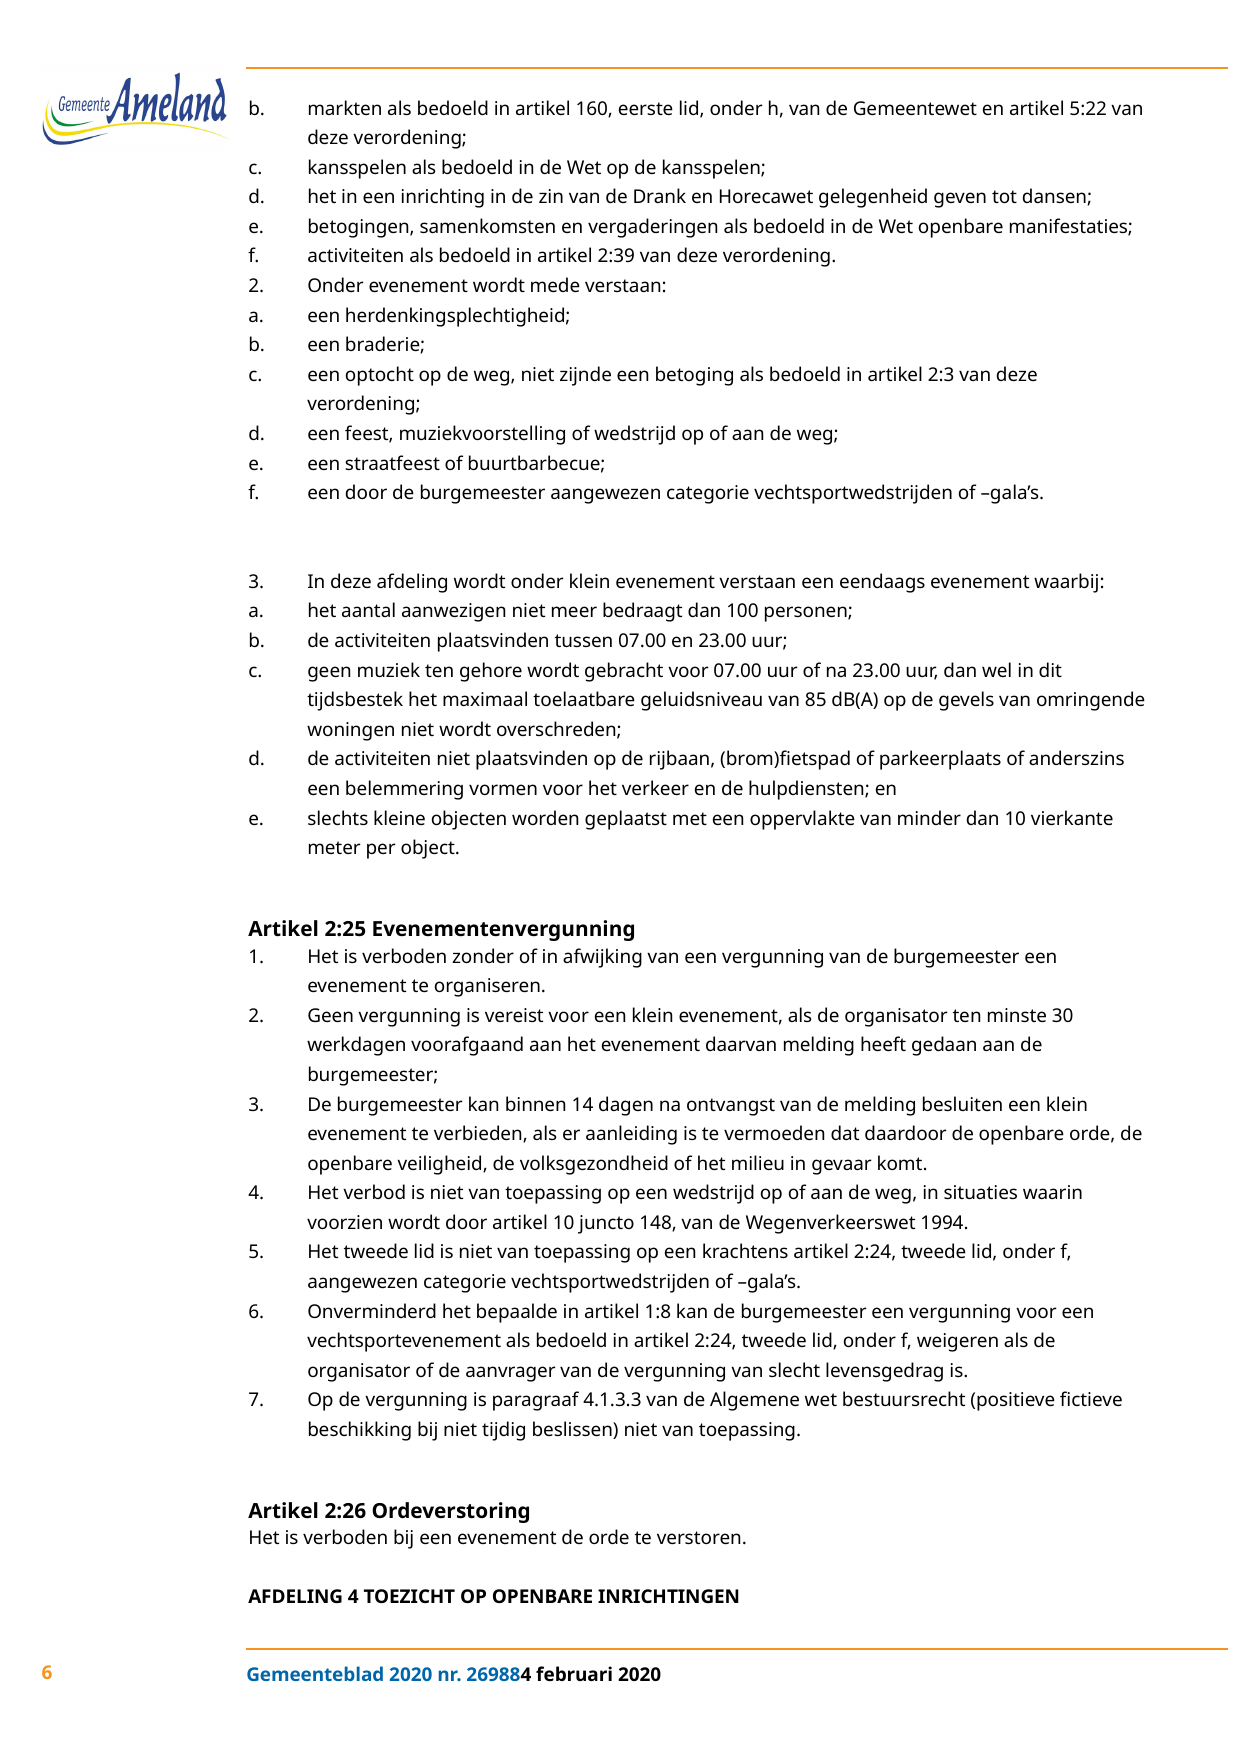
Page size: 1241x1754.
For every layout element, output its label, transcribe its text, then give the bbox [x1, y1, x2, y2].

list het aantal aanwezigen niet meer bedraagt dan 100 personen; [248, 598, 1152, 623]
list activiteiten als bedoeld in artikel 2:39 van deze verordening. [248, 243, 1152, 268]
list Het tweede lid is niet van toepassing op een krachtens artikel 2:24, tweede lid, onder f, aangewezen categorie vechtsportwedstrijden of –gala’s. [248, 1239, 1152, 1294]
list een braderie; [248, 331, 1152, 357]
list een optocht op de weg, niet zijnde een betoging als bedoeld in artikel 2:3 van deze verordening; [248, 361, 1152, 416]
picture [41, 47, 231, 172]
list betogingen, samenkomsten en vergaderingen als bedoeld in de Wet openbare manifestaties; [248, 213, 1152, 239]
list De burgemeester kan binnen 14 dagen na ontvangst van de melding besluiten een klein evenement te verbieden, als er aanleiding is te vermoeden dat daardoor de openbare orde, de openbare veiligheid, de volksgezondheid of het milieu in gevaar komt. [248, 1091, 1152, 1176]
list een feest, muziekvoorstelling of wedstrijd op of aan de weg; [248, 420, 1152, 446]
text Artikel 2:25 Evenementenvergunning [248, 914, 1152, 943]
list kansspelen als bedoeld in de Wet op de kansspelen; [248, 154, 1152, 180]
list het in een inrichting in de zin van de Drank en Horecawet gelegenheid geven tot dansen; [248, 183, 1152, 209]
text Het is verboden bij een evenement de orde te verstoren. [248, 1524, 1152, 1550]
list In deze afdeling wordt onder klein evenement verstaan een eendaags evenement waarbij: [248, 568, 1152, 594]
list de activiteiten niet plaatsvinden op de rijbaan, (brom)fietspad of parkeerplaats of anderszins een belemmering vormen voor het verkeer en de hulpdiensten; en [248, 746, 1152, 801]
list geen muziek ten gehore wordt gebracht voor 07.00 uur of na 23.00 uur, dan wel in dit tijdsbestek het maximaal toelaatbare geluidsniveau van 85 dB(A) op de gevels van omringende woningen niet wordt overschreden; [248, 657, 1152, 742]
list markten als bedoeld in artikel 160, eerste lid, onder h, van de Gemeentewet en artikel 5:22 van deze verordening; [248, 95, 1152, 150]
list Het is verboden zonder of in afwijking van een vergunning van de burgemeester een evenement te organiseren. [248, 943, 1152, 998]
list Onder evenement wordt mede verstaan: [248, 272, 1152, 298]
list de activiteiten plaatsvinden tussen 07.00 en 23.00 uur; [248, 627, 1152, 653]
list Op de vergunning is paragraaf 4.1.3.3 van de Algemene wet bestuursrecht (positieve fictieve beschikking bij niet tijdig beslissen) niet van toepassing. [248, 1387, 1152, 1442]
list Het verbod is niet van toepassing op een wedstrijd op of aan de weg, in situaties waarin voorzien wordt door artikel 10 juncto 148, van de Wegenverkeerswet 1994. [248, 1179, 1152, 1235]
text Artikel 2:26 Ordeverstoring [248, 1496, 1152, 1524]
list een herdenkingsplechtigheid; [248, 302, 1152, 328]
text AFDELING 4 TOEZICHT OP OPENBARE INRICHTINGEN [248, 1584, 1152, 1609]
list Geen vergunning is vereist voor een klein evenement, als de organisator ten minste 30 werkdagen voorafgaand aan het evenement daarvan melding heeft gedaan aan de burgemeester; [248, 1002, 1152, 1087]
list slechts kleine objecten worden geplaatst met een oppervlakte van minder dan 10 vierkante meter per object. [248, 805, 1152, 860]
list Onverminderd het bepaalde in artikel 1:8 kan de burgemeester een vergunning voor een vechtsportevenement als bedoeld in artikel 2:24, tweede lid, onder f, weigeren als de organisator of de aanvrager van de vergunning van slecht levensgedrag is. [248, 1298, 1152, 1383]
list een straatfeest of buurtbarbecue; [248, 450, 1152, 476]
list een door de burgemeester aangewezen categorie vechtsportwedstrijden of –gala’s. [248, 479, 1152, 505]
